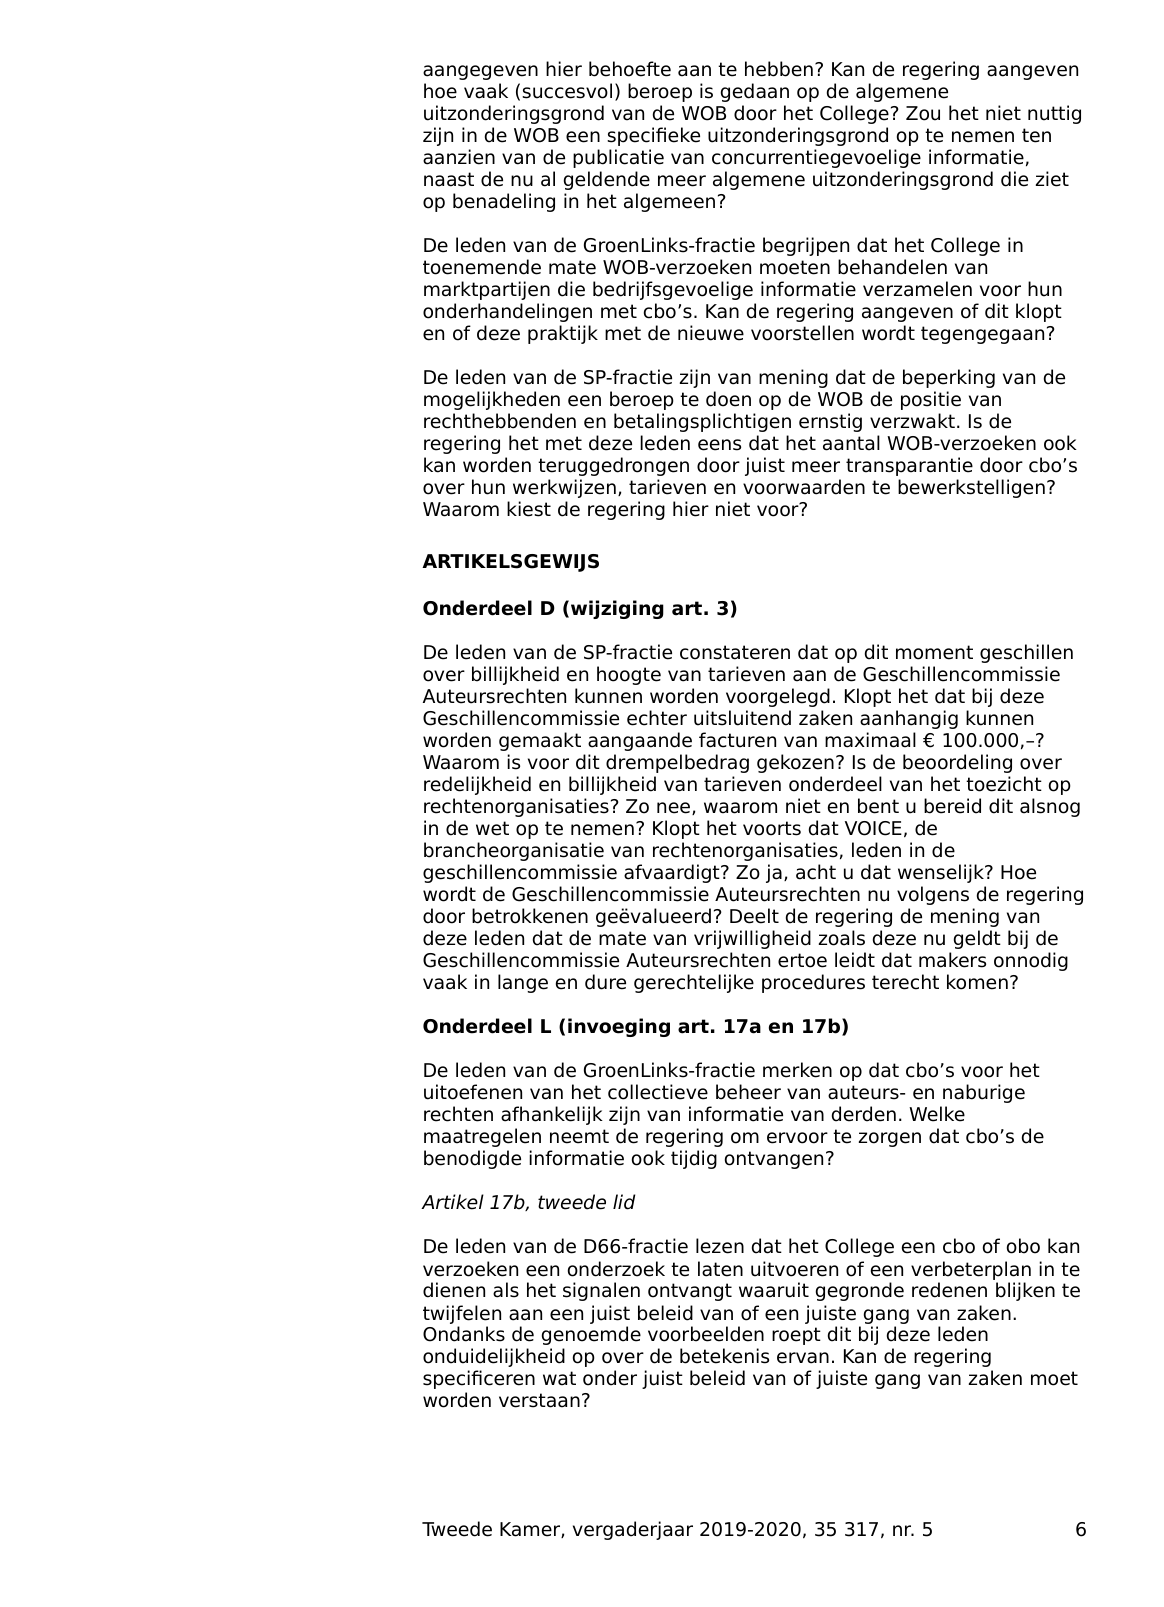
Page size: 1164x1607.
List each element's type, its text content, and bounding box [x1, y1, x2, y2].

subtitle Artikel 17b, tweede lid [422, 1192, 1087, 1214]
subtitle ARTIKELSGEWIJS [422, 551, 1087, 573]
text De leden van de SP-fractie zijn van mening dat de beperking van de mogelijkheden een beroep te doen op de WOB de positie van rechthebbenden en betalingsplichtigen ernstig verzwakt. Is de regering het met deze leden eens dat het aantal WOB-verzoeken ook kan worden teruggedrongen door juist meer transparantie door cbo’s over hun werkwijzen, tarieven en voorwaarden te bewerkstelligen? Waarom kiest de regering hier niet voor? [422, 367, 1087, 521]
text De leden van de GroenLinks-fractie begrijpen dat het College in toenemende mate WOB-verzoeken moeten behandelen van marktpartijen die bedrijfsgevoelige informatie verzamelen voor hun onderhandelingen met cbo’s. Kan de regering aangeven of dit klopt en of deze praktijk met de nieuwe voorstellen wordt tegengegaan? [422, 235, 1087, 345]
text De leden van de SP-fractie constateren dat op dit moment geschillen over billijkheid en hoogte van tarieven aan de Geschillencommissie Auteursrechten kunnen worden voorgelegd. Klopt het dat bij deze Geschillencommissie echter uitsluitend zaken aanhangig kunnen worden gemaakt aangaande facturen van maximaal € 100.000,–? Waarom is voor dit drempelbedrag gekozen? Is de beoordeling over redelijkheid en billijkheid van tarieven onderdeel van het toezicht op rechtenorganisaties? Zo nee, waarom niet en bent u bereid dit alsnog in de wet op te nemen? Klopt het voorts dat VOICE, de brancheorganisatie van rechtenorganisaties, leden in de geschillencommissie afvaardigt? Zo ja, acht u dat wenselijk? Hoe wordt de Geschillencommissie Auteursrechten nu volgens de regering door betrokkenen geëvalueerd? Deelt de regering de mening van deze leden dat de mate van vrijwilligheid zoals deze nu geldt bij de Geschillencommissie Auteursrechten ertoe leidt dat makers onnodig vaak in lange en dure gerechtelijke procedures terecht komen? [422, 642, 1087, 994]
text De leden van de D66-fractie lezen dat het College een cbo of obo kan verzoeken een onderzoek te laten uitvoeren of een verbeterplan in te dienen als het signalen ontvangt waaruit gegronde redenen blijken te twijfelen aan een juist beleid van of een juiste gang van zaken. Ondanks de genoemde voorbeelden roept dit bij deze leden onduidelijkheid op over de betekenis ervan. Kan de regering specificeren wat onder juist beleid van of juiste gang van zaken moet worden verstaan? [422, 1236, 1087, 1412]
text De leden van de GroenLinks-fractie merken op dat cbo’s voor het uitoefenen van het collectieve beheer van auteurs- en naburige rechten afhankelijk zijn van informatie van derden. Welke maatregelen neemt de regering om ervoor te zorgen dat cbo’s de benodigde informatie ook tijdig ontvangen? [422, 1060, 1087, 1170]
text aangegeven hier behoefte aan te hebben? Kan de regering aangeven hoe vaak (succesvol) beroep is gedaan op de algemene uitzonderingsgrond van de WOB door het College? Zou het niet nuttig zijn in de WOB een specifieke uitzonderingsgrond op te nemen ten aanzien van de publicatie van concurrentiegevoelige informatie, naast de nu al geldende meer algemene uitzonderingsgrond die ziet op benadeling in het algemeen? [422, 59, 1087, 213]
subtitle Onderdeel D (wijziging art. 3) [422, 598, 1087, 620]
subtitle Onderdeel L (invoeging art. 17a en 17b) [422, 1016, 1087, 1038]
